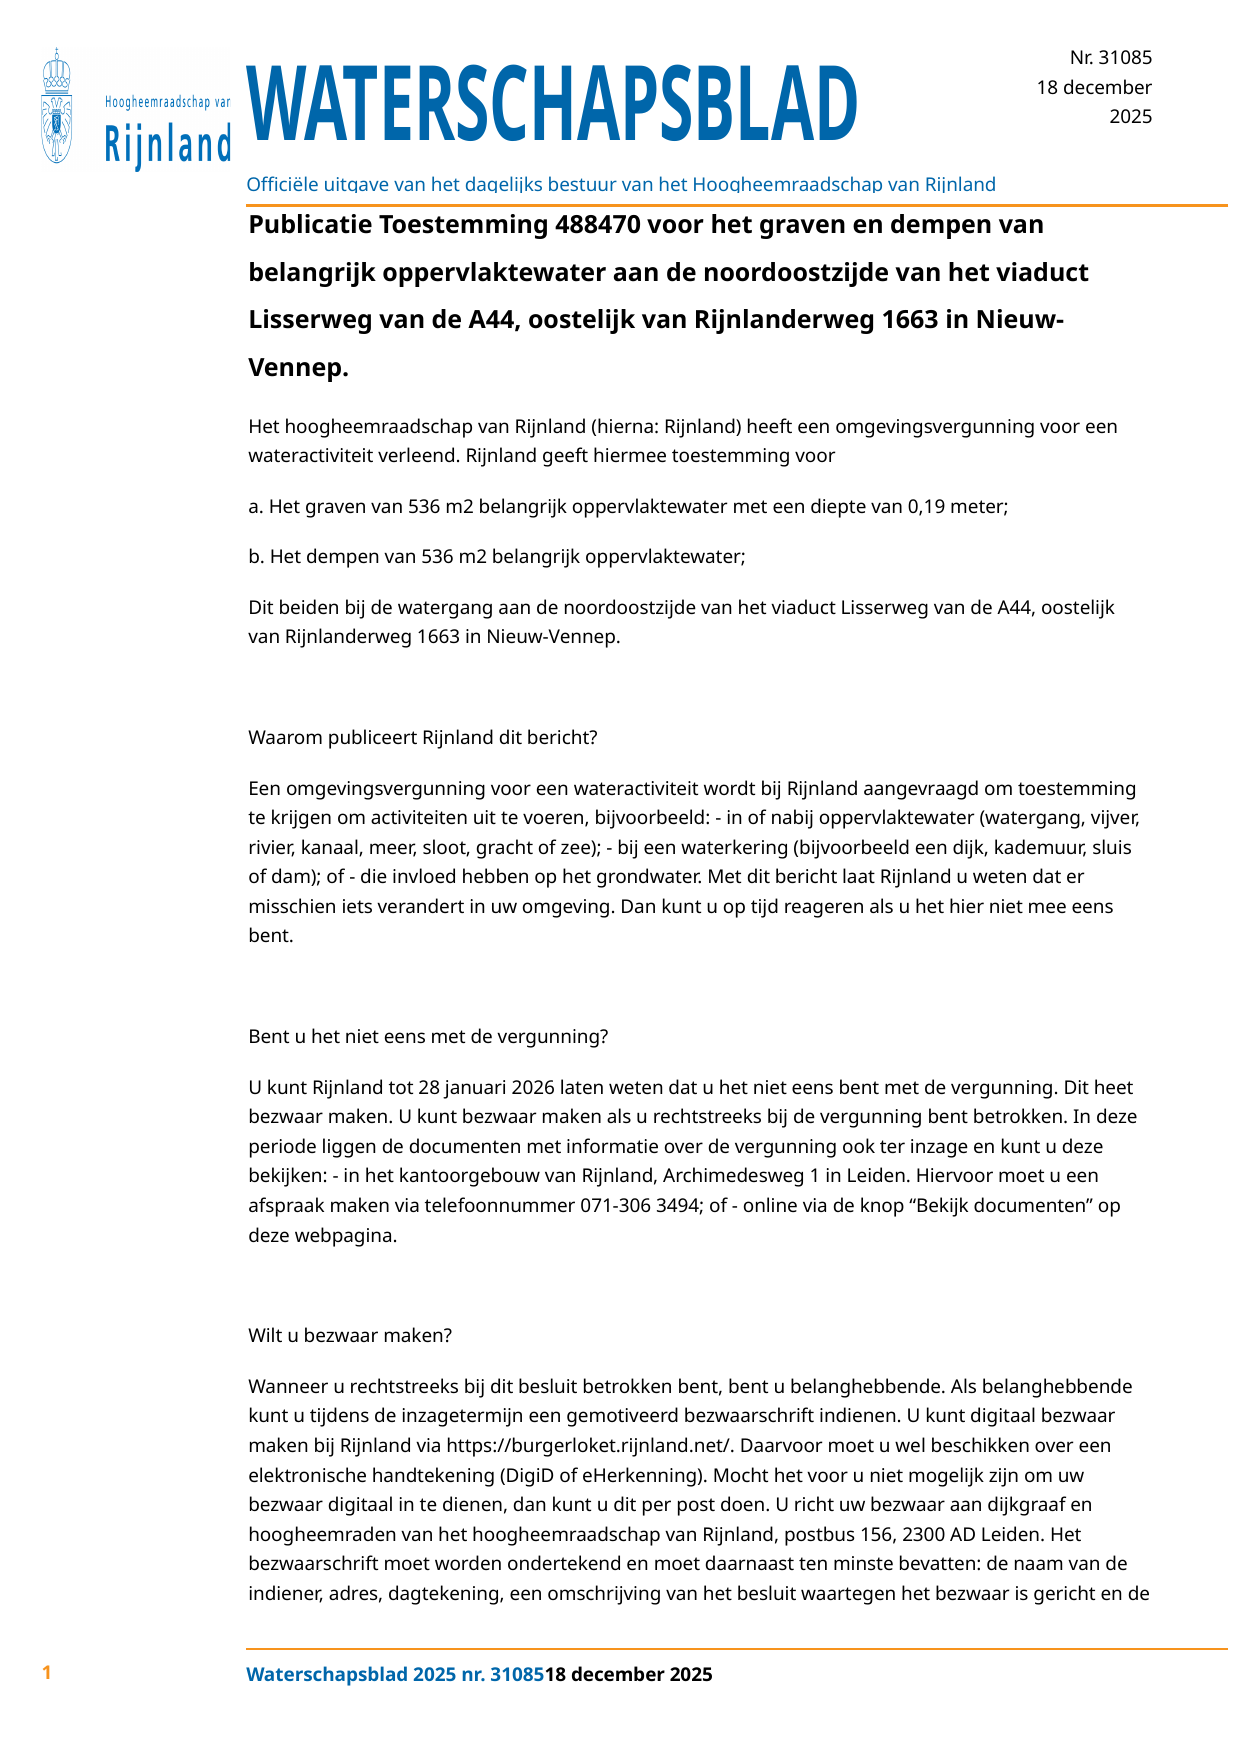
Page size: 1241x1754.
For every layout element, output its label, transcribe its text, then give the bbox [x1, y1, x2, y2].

text Het hoogheemraadschap van Rijnland (hierna: Rijnland) heeft een omgevingsvergunning voor een wateractiviteit verleend. Rijnland geeft hiermee toestemming voor [248, 413, 1152, 468]
text Wanneer u rechtstreeks bij dit besluit betrokken bent, bent u belanghebbende. Als belanghebbende kunt u tijdens de inzagetermijn een gemotiveerd bezwaarschrift indienen. U kunt digitaal bezwaar maken bij Rijnland via https://burgerloket.rijnland.net/. Daarvoor moet u wel beschikken over een elektronische handtekening (DigiD of eHerkenning). Mocht het voor u niet mogelijk zijn om uw bezwaar digitaal in te dienen, dan kunt u dit per post doen. U richt uw bezwaar aan dijkgraaf en hoogheemraden van het hoogheemraadschap van Rijnland, postbus 156, 2300 AD Leiden. Het bezwaarschrift moet worden ondertekend en moet daarnaast ten minste bevatten: de naam van de indiener, adres, dagtekening, een omschrijving van het besluit waartegen het bezwaar is gericht en de [248, 1373, 1152, 1606]
text b. Het dempen van 536 m2 belangrijk oppervlaktewater; [248, 543, 1152, 569]
text Wilt u bezwaar maken? [248, 1323, 1152, 1348]
text Waarom publiceert Rijnland dit bericht? [248, 724, 1152, 750]
text Publicatie Toestemming 488470 voor het graven en dempen van belangrijk oppervlaktewater aan de noordoostzijde van het viaduct Lisserweg van de A44, oostelijk van Rijnlanderweg 1663 in Nieuw-Vennep. [248, 207, 1152, 384]
text a. Het graven van 536 m2 belangrijk oppervlaktewater met een diepte van 0,19 meter; [248, 493, 1152, 519]
text U kunt Rijnland tot 28 januari 2026 laten weten dat u het niet eens bent met de vergunning. Dit heet bezwaar maken. U kunt bezwaar maken als u rechtstreeks bij de vergunning bent betrokken. In deze periode liggen de documenten met informatie over de vergunning ook ter inzage en kunt u deze bekijken: - in het kantoorgebouw van Rijnland, Archimedesweg 1 in Leiden. Hiervoor moet u een afspraak maken via telefoonnummer 071-306 3494; of - online via de knop “Bekijk documenten” op deze webpagina. [248, 1074, 1152, 1248]
text Bent u het niet eens met de vergunning? [248, 1023, 1152, 1049]
picture [41, 47, 231, 172]
text Dit beiden bij de watergang aan de noordoostzijde van het viaduct Lisserweg van de A44, oostelijk van Rijnlanderweg 1663 in Nieuw-Vennep. [248, 594, 1152, 649]
text Een omgevingsvergunning voor een wateractiviteit wordt bij Rijnland aangevraagd om toestemming te krijgen om activiteiten uit te voeren, bijvoorbeeld: - in of nabij oppervlaktewater (watergang, vijver, rivier, kanaal, meer, sloot, gracht of zee); - bij een waterkering (bijvoorbeeld een dijk, kademuur, sluis of dam); of - die invloed hebben op het grondwater. Met dit bericht laat Rijnland u weten dat er misschien iets verandert in uw omgeving. Dan kunt u op tijd reageren als u het hier niet mee eens bent. [248, 775, 1152, 948]
